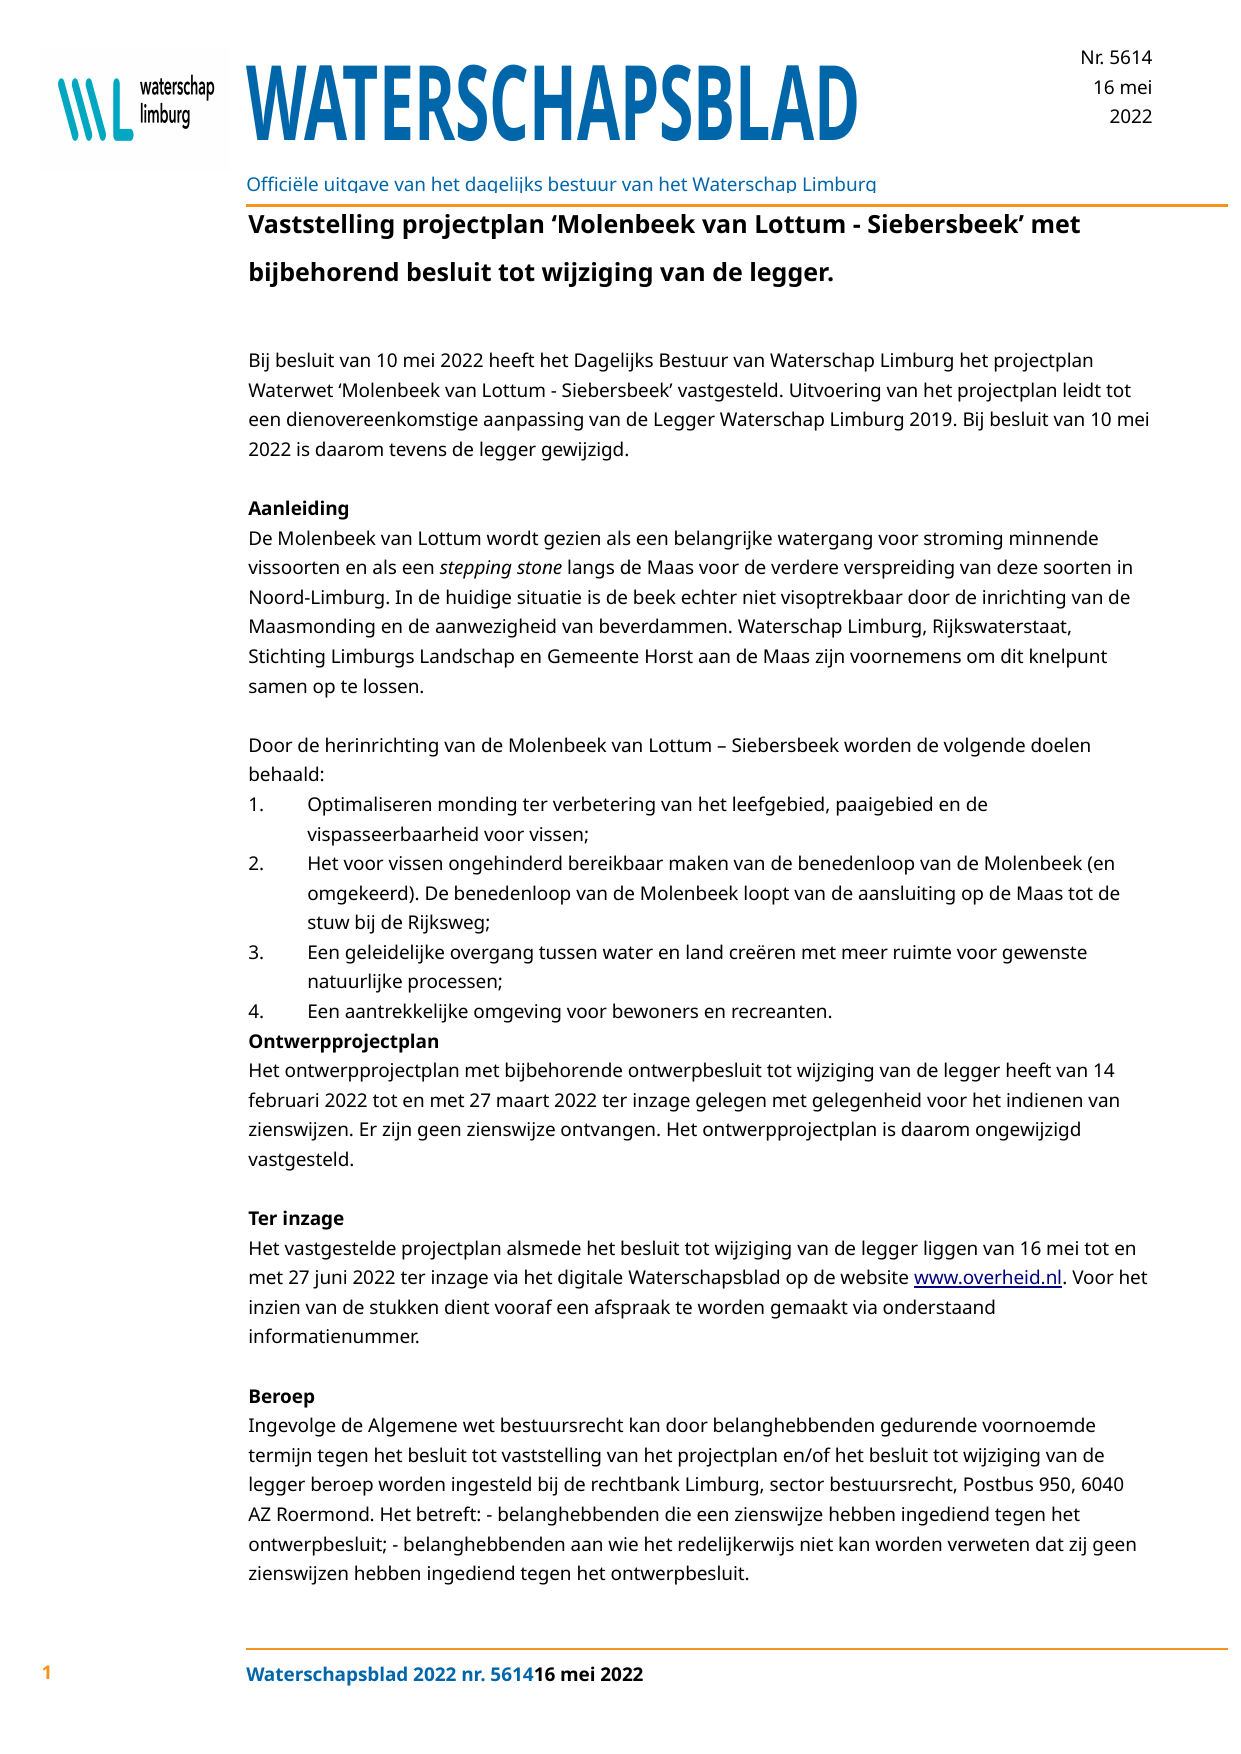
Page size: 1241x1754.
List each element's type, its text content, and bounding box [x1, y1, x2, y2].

text Ter inzage [248, 1205, 1152, 1231]
list Een geleidelijke overgang tussen water en land creëren met meer ruimte voor gewenste natuurlijke processen; [248, 939, 1152, 994]
text Aanleiding [248, 495, 1152, 521]
text Bij besluit van 10 mei 2022 heeft het Dagelijks Bestuur van Waterschap Limburg het projectplan Waterwet ‘Molenbeek van Lottum - Siebersbeek’ vastgesteld. Uitvoering van het projectplan leidt tot een dienovereenkomstige aanpassing van de Legger Waterschap Limburg 2019. Bij besluit van 10 mei 2022 is daarom tevens de legger gewijzigd. [248, 347, 1152, 462]
text Ontwerpprojectplan [248, 1028, 1152, 1054]
text Vaststelling projectplan ‘Molenbeek van Lottum - Siebersbeek’ met bijbehorend besluit tot wijziging van de legger. [248, 207, 1152, 288]
text Beroep [248, 1383, 1152, 1409]
text Het ontwerpprojectplan met bijbehorende ontwerpbesluit tot wijziging van de legger heeft van 14 februari 2022 tot en met 27 maart 2022 ter inzage gelegen met gelegenheid voor het indienen van zienswijzen. Er zijn geen zienswijze ontvangen. Het ontwerpprojectplan is daarom ongewijzigd vastgesteld. [248, 1057, 1152, 1172]
list Een aantrekkelijke omgeving voor bewoners en recreanten. [248, 998, 1152, 1024]
text Ingevolge de Algemene wet bestuursrecht kan door belanghebbenden gedurende voornoemde termijn tegen het besluit tot vaststelling van het projectplan en/of het besluit tot wijziging van de legger beroep worden ingesteld bij de rechtbank Limburg, sector bestuursrecht, Postbus 950, 6040 AZ Roermond. Het betreft: - belanghebbenden die een zienswijze hebben ingediend tegen het ontwerpbesluit; - belanghebbenden aan wie het redelijkerwijs niet kan worden verweten dat zij geen zienswijzen hebben ingediend tegen het ontwerpbesluit. [248, 1412, 1152, 1586]
picture [41, 47, 231, 172]
text De Molenbeek van Lottum wordt gezien als een belangrijke watergang voor stroming minnende vissoorten en als een stepping stone langs de Maas voor de verdere verspreiding van deze soorten in Noord-Limburg. In de huidige situatie is de beek echter niet visoptrekbaar door de inrichting van de Maasmonding en de aanwezigheid van beverdammen. Waterschap Limburg, Rijkswaterstaat, Stichting Limburgs Landschap en Gemeente Horst aan de Maas zijn voornemens om dit knelpunt samen op te lossen. [248, 525, 1152, 699]
text Door de herinrichting van de Molenbeek van Lottum – Siebersbeek worden de volgende doelen behaald: [248, 732, 1152, 787]
text Het vastgestelde projectplan alsmede het besluit tot wijziging van de legger liggen van 16 mei tot en met 27 juni 2022 ter inzage via het digitale Waterschapsblad op de website www.overheid.nl. Voor het inzien van de stukken dient vooraf een afspraak te worden gemaakt via onderstaand informatienummer. [248, 1235, 1152, 1349]
list Optimaliseren monding ter verbetering van het leefgebied, paaigebied en de vispasseerbaarheid voor vissen; [248, 791, 1152, 847]
list Het voor vissen ongehinderd bereikbaar maken van de benedenloop van de Molenbeek (en omgekeerd). De benedenloop van de Molenbeek loopt van de aansluiting op de Maas tot de stuw bij de Rijksweg; [248, 850, 1152, 935]
